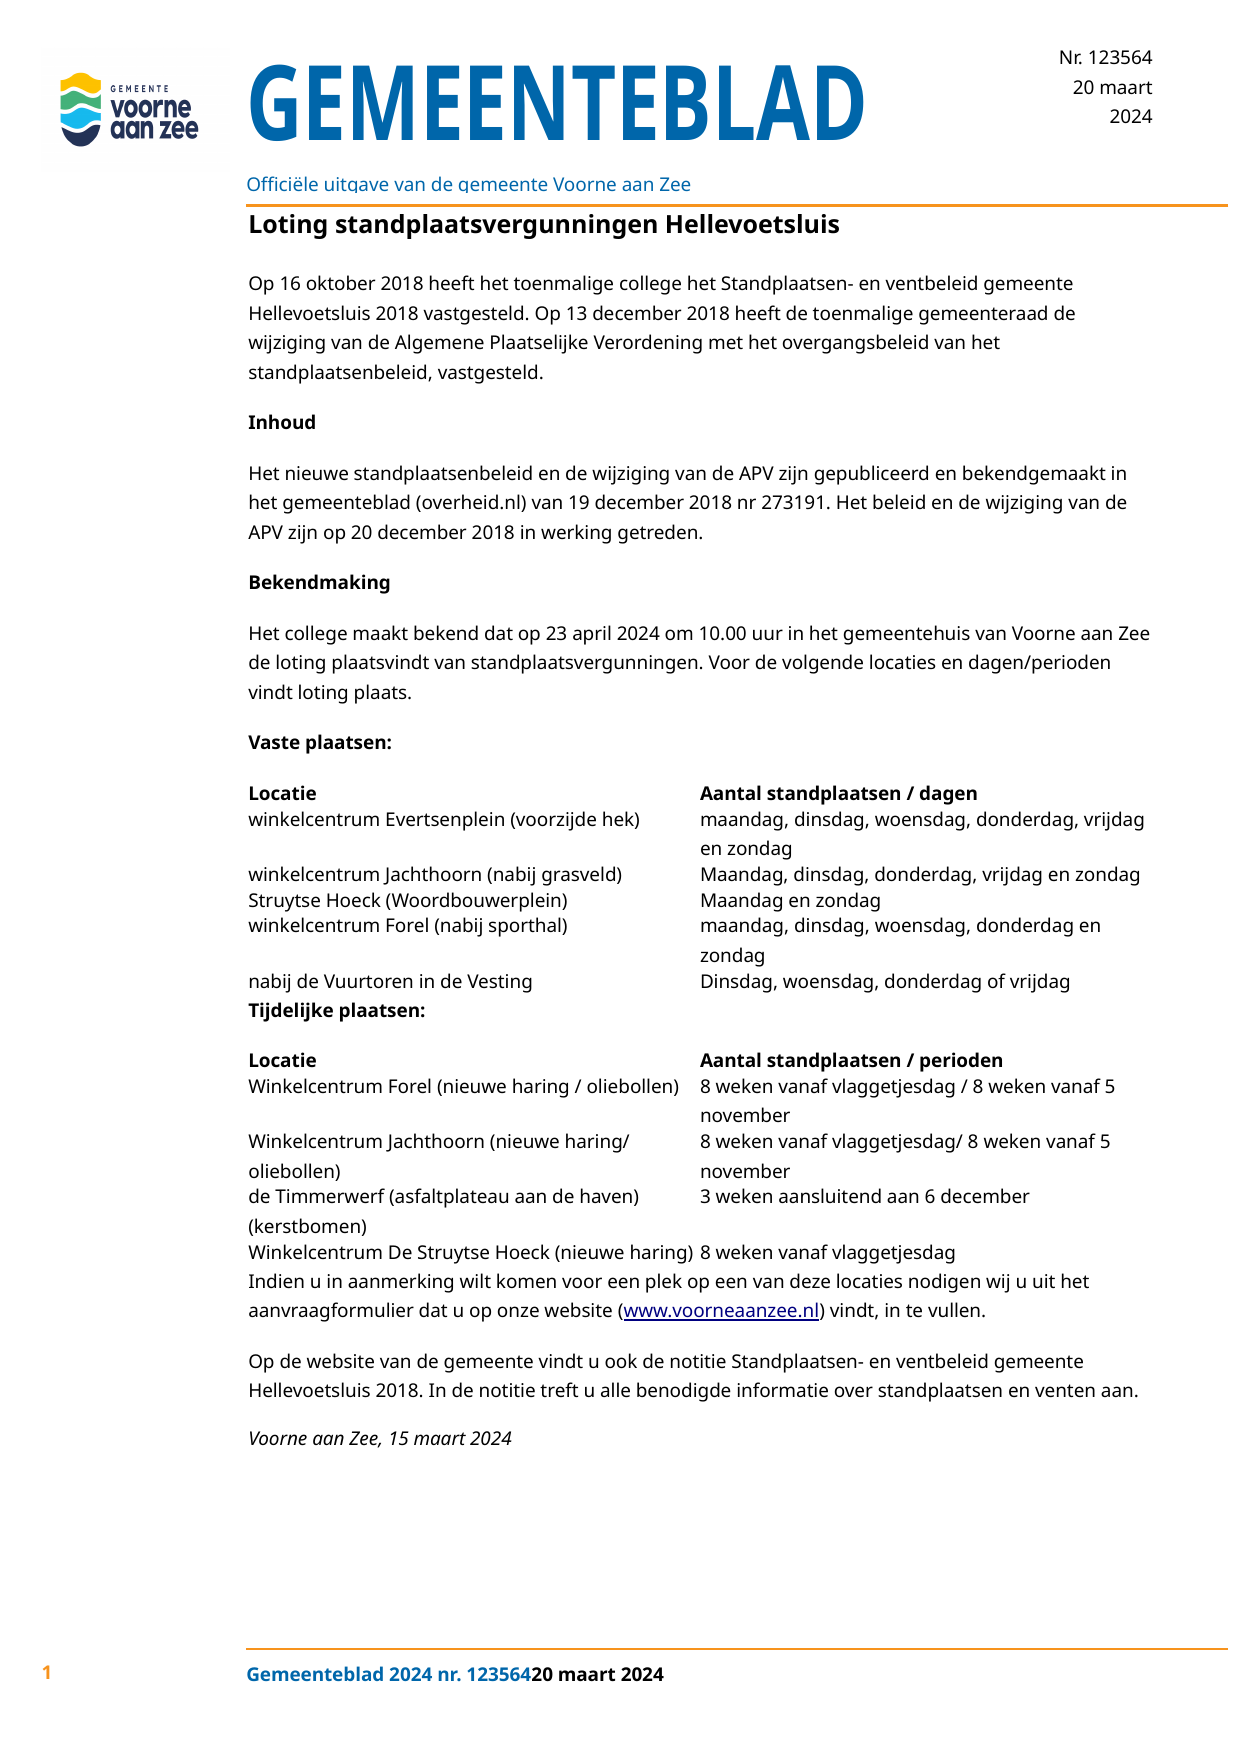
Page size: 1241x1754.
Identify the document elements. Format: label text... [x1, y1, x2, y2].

text Vaste plaatsen: [248, 729, 1152, 755]
table_cell maandag, dinsdag, woensdag, donderdag, vrijdag en zondag [700, 806, 1152, 861]
text Loting standplaatsvergunningen Hellevoetsluis [248, 207, 1152, 241]
table_cell winkelcentrum Forel (nabij sporthal) [248, 913, 700, 968]
text Het nieuwe standplaatsenbeleid en de wijziging van de APV zijn gepubliceerd en bekendgemaakt in het gemeenteblad (overheid.nl) van 19 december 2018 nr 273191. Het beleid en de wijziging van de APV zijn op 20 december 2018 in werking getreden. [248, 460, 1152, 545]
table_header Aantal standplaatsen / dagen [700, 780, 1152, 806]
table_cell Struytse Hoeck (Woordbouwerplein) [248, 887, 700, 912]
table_cell Winkelcentrum Forel (nieuwe haring / oliebollen) [248, 1073, 700, 1128]
text Indien u in aanmerking wilt komen voor een plek op een van deze locaties nodigen wij u uit het aanvraagformulier dat u op onze website (www.voorneaanzee.nl) vindt, in te vullen. [248, 1268, 1152, 1323]
text Het college maakt bekend dat op 23 april 2024 om 10.00 uur in het gemeentehuis van Voorne aan Zee de loting plaatsvindt van standplaatsvergunningen. Voor de volgende locaties en dagen/perioden vindt loting plaats. [248, 620, 1152, 705]
table_cell Dinsdag, woensdag, donderdag of vrijdag [700, 968, 1152, 993]
table_cell Winkelcentrum De Struytse Hoeck (nieuwe haring) [248, 1239, 700, 1265]
table_cell winkelcentrum Jachthoorn (nabij grasveld) [248, 861, 700, 887]
text Op de website van de gemeente vindt u ook de notitie Standplaatsen- en ventbeleid gemeente Hellevoetsluis 2018. In de notitie treft u alle benodigde informatie over standplaatsen en venten aan. [248, 1348, 1152, 1403]
table_cell 3 weken aansluitend aan 6 december [700, 1184, 1152, 1239]
table_cell Maandag, dinsdag, donderdag, vrijdag en zondag [700, 861, 1152, 887]
text Inhoud [248, 409, 1152, 435]
table_cell Maandag en zondag [700, 887, 1152, 912]
table_header Locatie [248, 780, 700, 806]
text Tijdelijke plaatsen: [248, 997, 1152, 1022]
picture [41, 47, 231, 172]
table_cell winkelcentrum Evertsenplein (voorzijde hek) [248, 806, 700, 861]
table_cell maandag, dinsdag, woensdag, donderdag en zondag [700, 913, 1152, 968]
text Op 16 oktober 2018 heeft het toenmalige college het Standplaatsen- en ventbeleid gemeente Hellevoetsluis 2018 vastgesteld. Op 13 december 2018 heeft de toenmalige gemeenteraad de wijziging van de Algemene Plaatselijke Verordening met het overgangsbeleid van het standplaatsenbeleid, vastgesteld. [248, 270, 1152, 385]
table_header Locatie [248, 1047, 700, 1073]
table_cell Winkelcentrum Jachthoorn (nieuwe haring/ oliebollen) [248, 1128, 700, 1184]
table_cell de Timmerwerf (asfaltplateau aan de haven) (kerstbomen) [248, 1184, 700, 1239]
table_cell 8 weken vanaf vlaggetjesdag / 8 weken vanaf 5 november [700, 1073, 1152, 1128]
table_cell 8 weken vanaf vlaggetjesdag [700, 1239, 1152, 1265]
table_cell nabij de Vuurtoren in de Vesting [248, 968, 700, 993]
text Bekendmaking [248, 569, 1152, 595]
text Voorne aan Zee, 15 maart 2024 [248, 1425, 1152, 1451]
table_header Aantal standplaatsen / perioden [700, 1047, 1152, 1073]
table_cell 8 weken vanaf vlaggetjesdag/ 8 weken vanaf 5 november [700, 1128, 1152, 1184]
